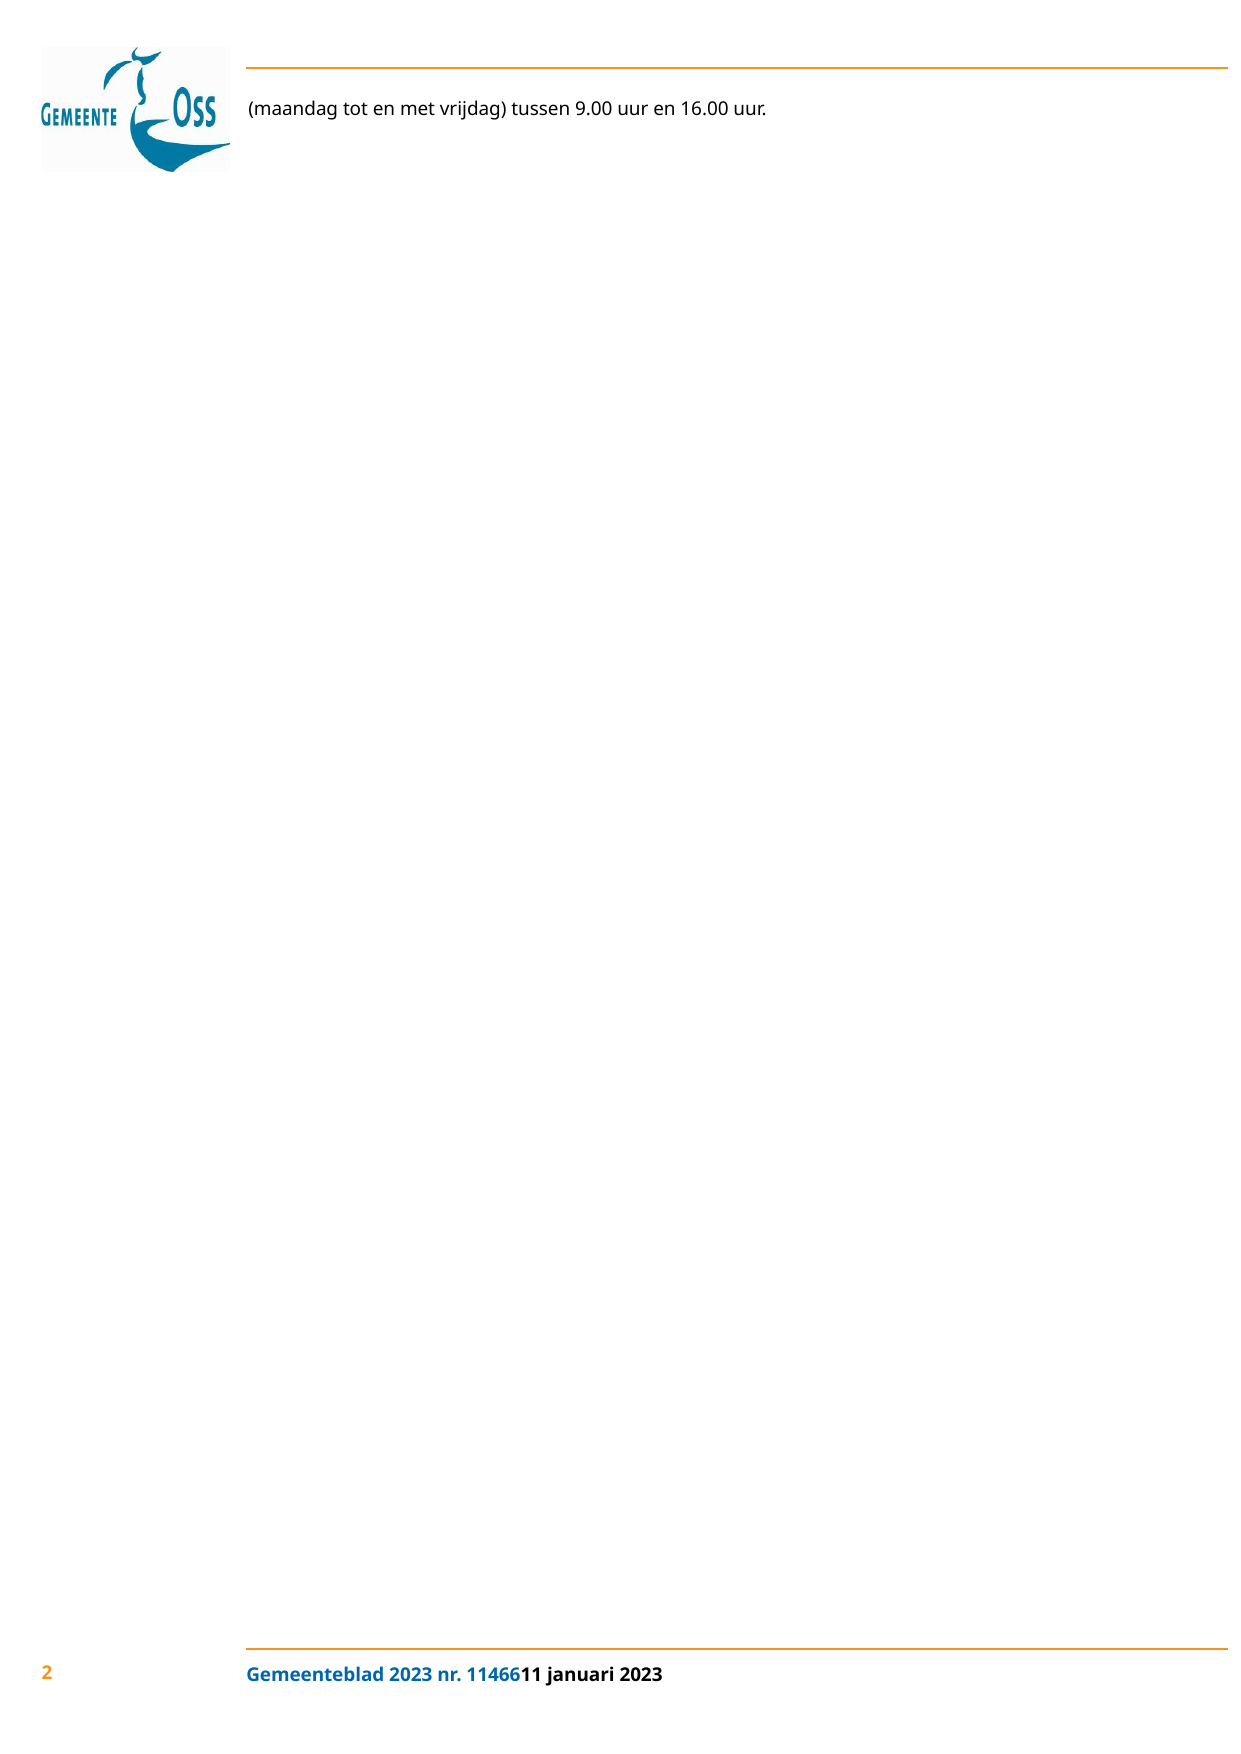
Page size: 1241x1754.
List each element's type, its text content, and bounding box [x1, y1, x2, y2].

picture [41, 47, 231, 172]
text (maandag tot en met vrijdag) tussen 9.00 uur en 16.00 uur. [248, 95, 1152, 121]
